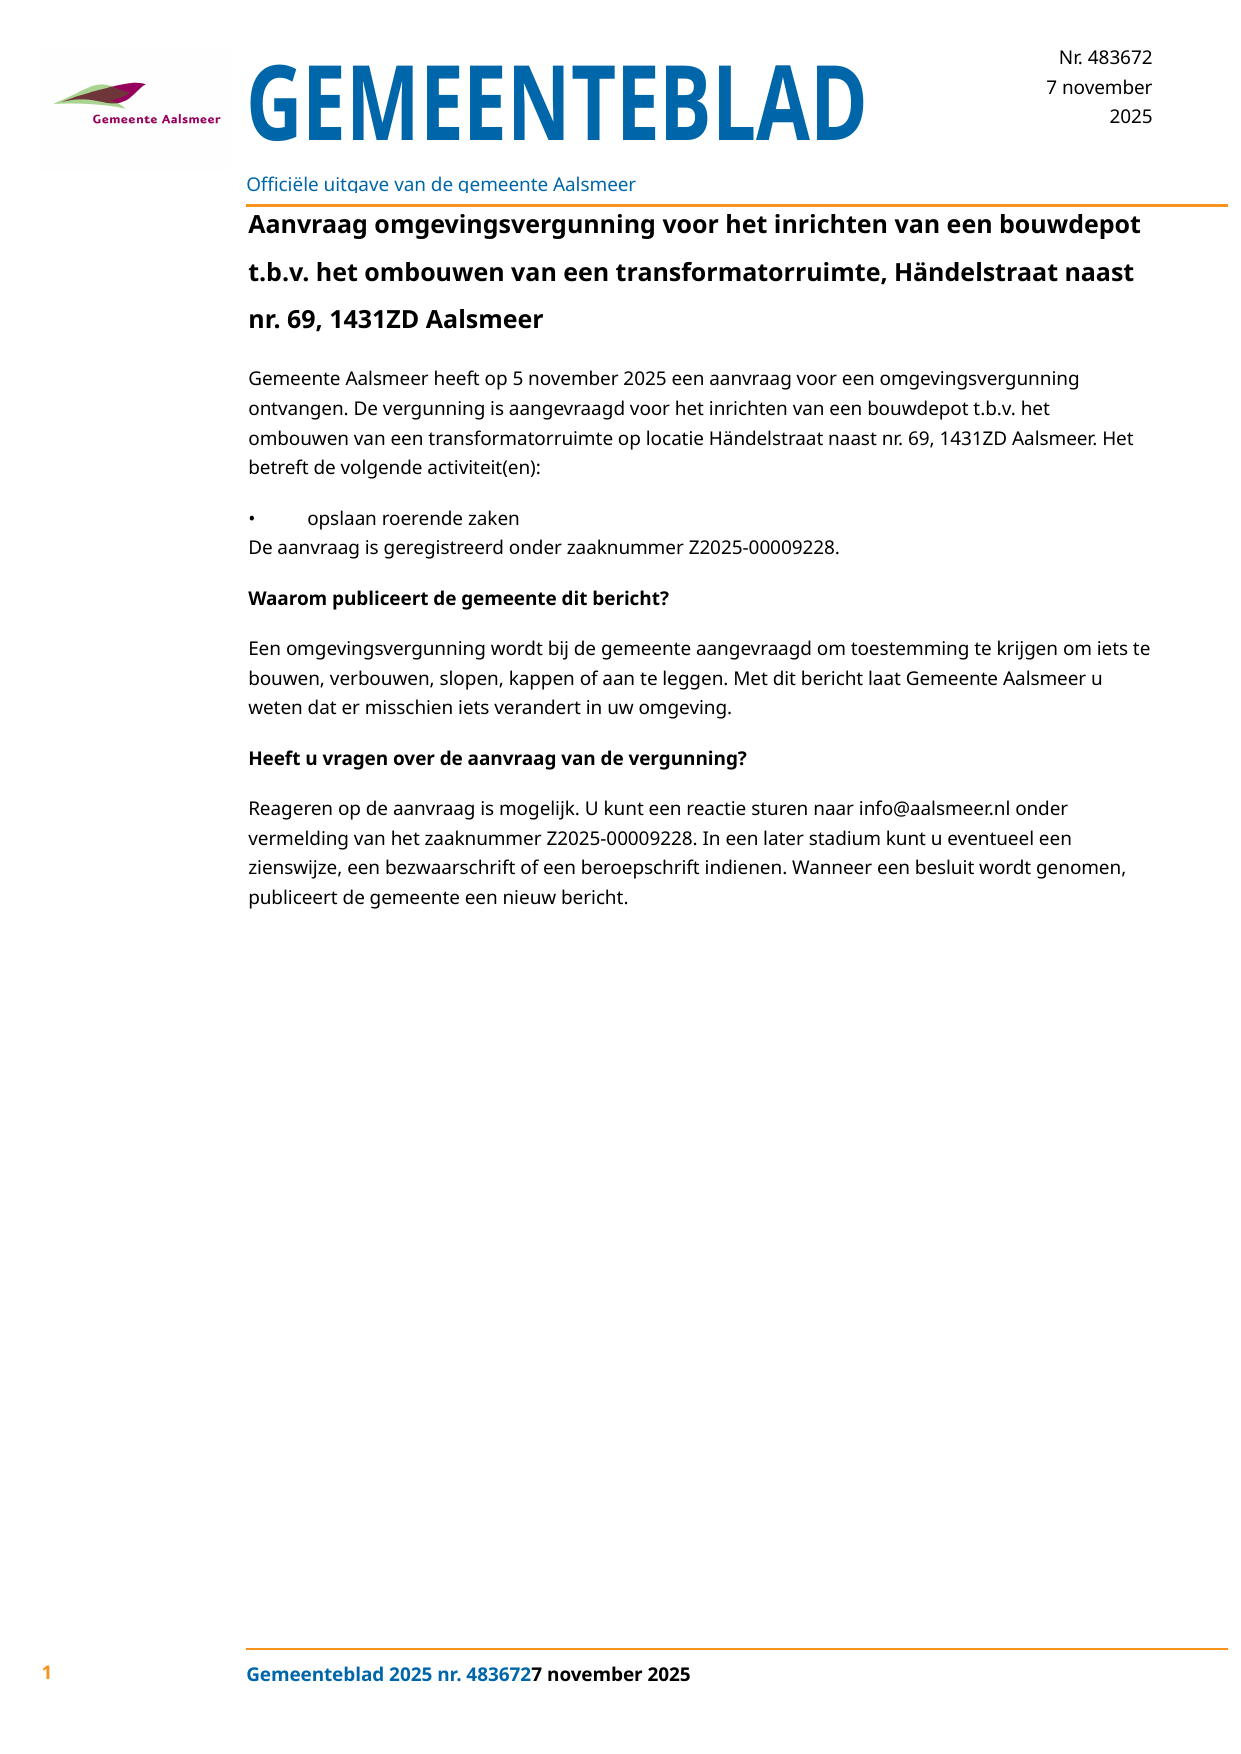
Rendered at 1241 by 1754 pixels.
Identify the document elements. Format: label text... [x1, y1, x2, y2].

text Reageren op de aanvraag is mogelijk. U kunt een reactie sturen naar info@aalsmeer.nl onder vermelding van het zaaknummer Z2025-00009228. In een later stadium kunt u eventueel een zienswijze, een bezwaarschrift of een beroepschrift indienen. Wanneer een besluit wordt genomen, publiceert de gemeente een nieuw bericht. [248, 795, 1152, 909]
text Gemeente Aalsmeer heeft op 5 november 2025 een aanvraag voor een omgevingsvergunning ontvangen. De vergunning is aangevraagd voor het inrichten van een bouwdepot t.b.v. het ombouwen van een transformatorruimte op locatie Händelstraat naast nr. 69, 1431ZD Aalsmeer. Het betreft de volgende activiteit(en): [248, 366, 1152, 480]
text Waarom publiceert de gemeente dit bericht? [248, 585, 1152, 610]
text Heeft u vragen over de aanvraag van de vergunning? [248, 745, 1152, 770]
text De aanvraag is geregistreerd onder zaaknummer Z2025-00009228. [248, 534, 1152, 560]
picture [41, 47, 231, 172]
text Een omgevingsvergunning wordt bij de gemeente aangevraagd om toestemming te krijgen om iets te bouwen, verbouwen, slopen, kappen of aan te leggen. Met dit bericht laat Gemeente Aalsmeer u weten dat er misschien iets verandert in uw omgeving. [248, 635, 1152, 720]
list opslaan roerende zaken [248, 505, 1152, 530]
text Aanvraag omgevingsvergunning voor het inrichten van een bouwdepot t.b.v. het ombouwen van een transformatorruimte, Händelstraat naast nr. 69, 1431ZD Aalsmeer [248, 207, 1152, 336]
